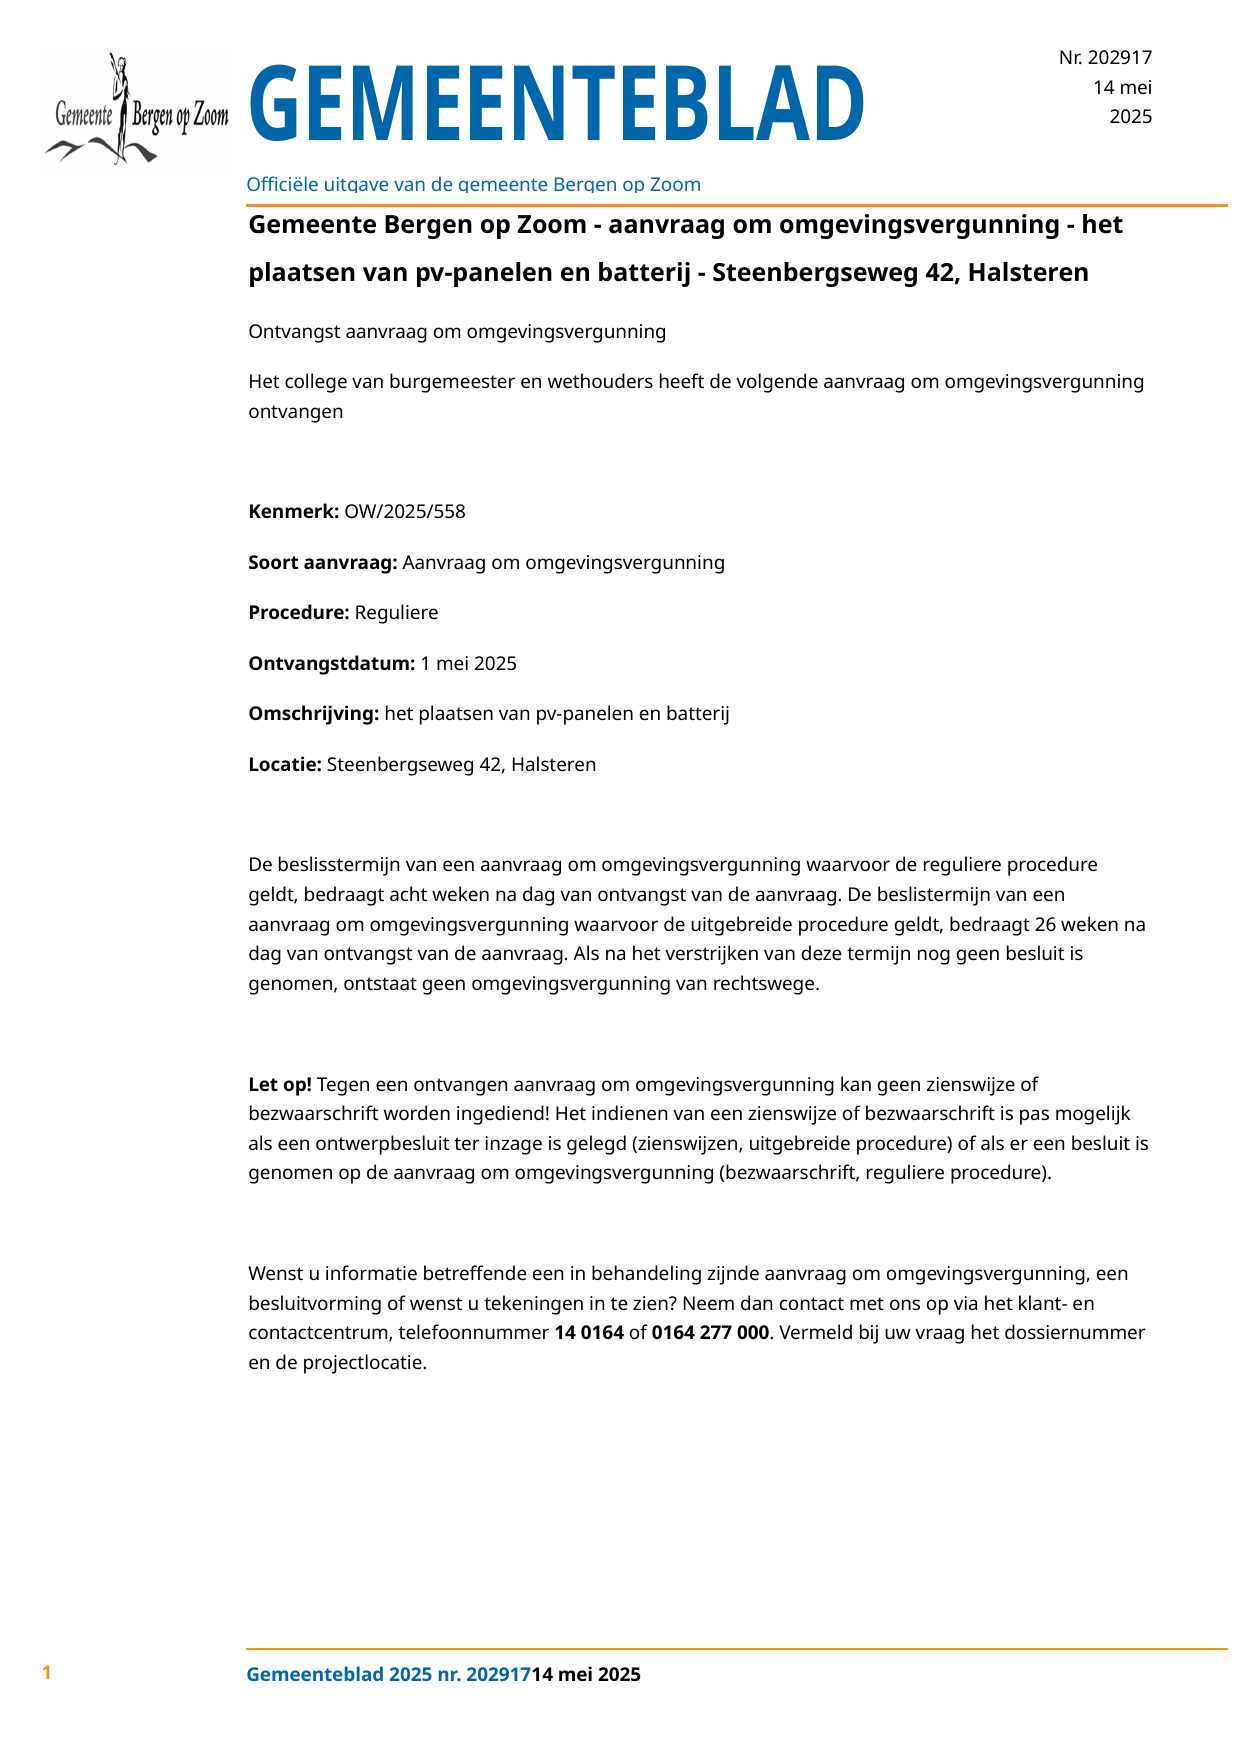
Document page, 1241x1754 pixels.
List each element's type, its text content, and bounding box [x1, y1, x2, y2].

text De beslisstermijn van een aanvraag om omgevingsvergunning waarvoor de reguliere procedure geldt, bedraagt acht weken na dag van ontvangst van de aanvraag. De beslistermijn van een aanvraag om omgevingsvergunning waarvoor de uitgebreide procedure geldt, bedraagt 26 weken na dag van ontvangst van de aanvraag. Als na het verstrijken van deze termijn nog geen besluit is genomen, ontstaat geen omgevingsvergunning van rechtswege. [248, 852, 1152, 996]
text Het college van burgemeester en wethouders heeft de volgende aanvraag om omgevingsvergunning ontvangen [248, 368, 1152, 424]
text Kenmerk: OW/2025/558 [248, 499, 1152, 524]
text Omschrijving: het plaatsen van pv-panelen en batterij [248, 700, 1152, 726]
text Gemeente Bergen op Zoom - aanvraag om omgevingsvergunning - het plaatsen van pv-panelen en batterij - Steenbergseweg 42, Halsteren [248, 207, 1152, 288]
text Locatie: Steenbergseweg 42, Halsteren [248, 751, 1152, 777]
text Ontvangst aanvraag om omgevingsvergunning [248, 318, 1152, 344]
text Procedure: Reguliere [248, 599, 1152, 625]
picture [41, 47, 231, 172]
text Ontvangstdatum: 1 mei 2025 [248, 650, 1152, 676]
text Soort aanvraag: Aanvraag om omgevingsvergunning [248, 549, 1152, 575]
text Let op! Tegen een ontvangen aanvraag om omgevingsvergunning kan geen zienswijze of bezwaarschrift worden ingediend! Het indienen van een zienswijze of bezwaarschrift is pas mogelijk als een ontwerpbesluit ter inzage is gelegd (zienswijzen, uitgebreide procedure) of als er een besluit is genomen op de aanvraag om omgevingsvergunning (bezwaarschrift, reguliere procedure). [248, 1071, 1152, 1185]
text Wenst u informatie betreffende een in behandeling zijnde aanvraag om omgevingsvergunning, een besluitvorming of wenst u tekeningen in te zien? Neem dan contact met ons op via het klant- en contactcentrum, telefoonnummer 14 0164 of 0164 277 000. Vermeld bij uw vraag het dossiernummer en de projectlocatie. [248, 1260, 1152, 1375]
